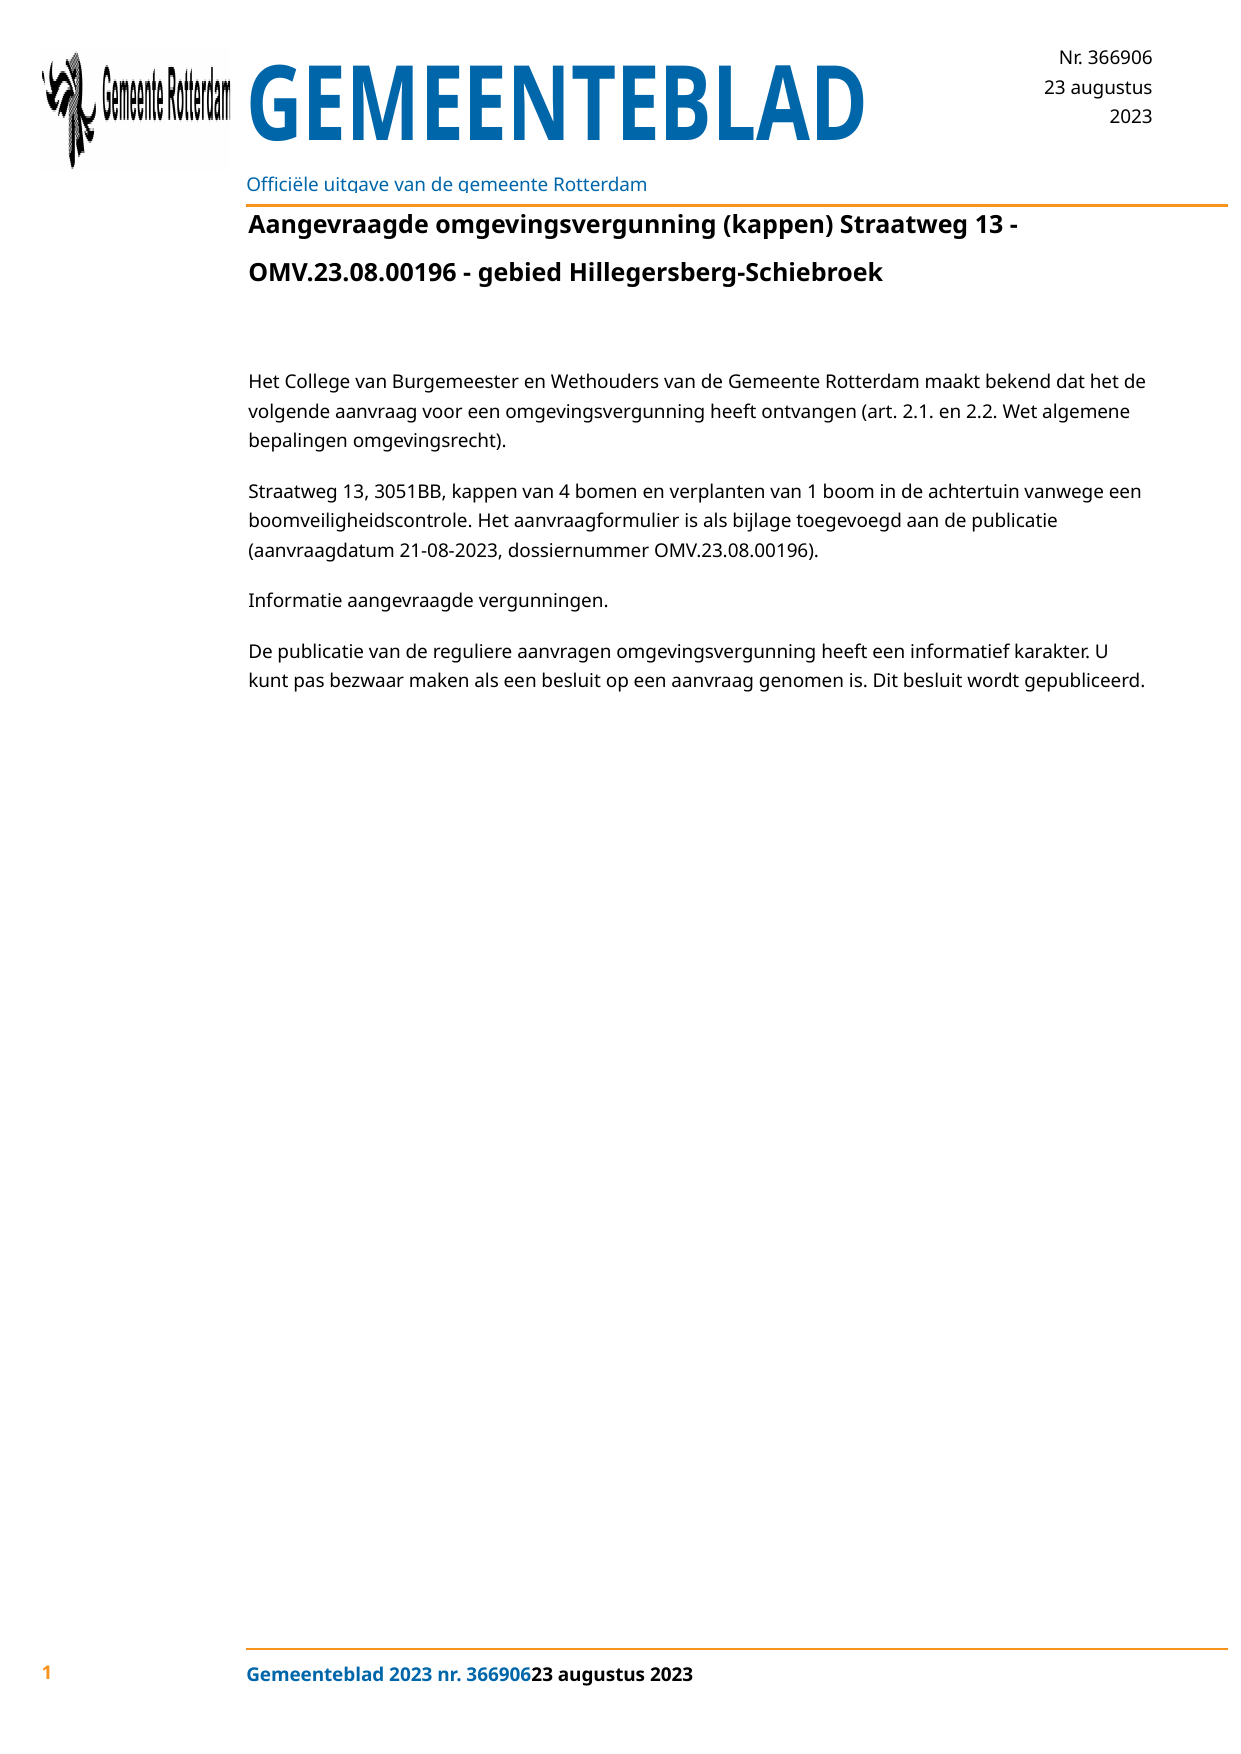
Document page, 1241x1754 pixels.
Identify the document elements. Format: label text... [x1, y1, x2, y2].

text Aangevraagde omgevingsvergunning (kappen) Straatweg 13 - OMV.23.08.00196 - gebied Hillegersberg-Schiebroek [248, 207, 1152, 288]
text De publicatie van de reguliere aanvragen omgevingsvergunning heeft een informatief karakter. U kunt pas bezwaar maken als een besluit op een aanvraag genomen is. Dit besluit wordt gepubliceerd. [248, 638, 1152, 693]
text Straatweg 13, 3051BB, kappen van 4 bomen en verplanten van 1 boom in de achtertuin vanwege een boomveiligheidscontrole. Het aanvraagformulier is als bijlage toegevoegd aan de publicatie (aanvraagdatum 21-08-2023, dossiernummer OMV.23.08.00196). [248, 478, 1152, 563]
text Informatie aangevraagde vergunningen. [248, 587, 1152, 613]
text Het College van Burgemeester en Wethouders van de Gemeente Rotterdam maakt bekend dat het de volgende aanvraag voor een omgevingsvergunning heeft ontvangen (art. 2.1. en 2.2. Wet algemene bepalingen omgevingsrecht). [248, 368, 1152, 453]
picture [41, 47, 231, 172]
